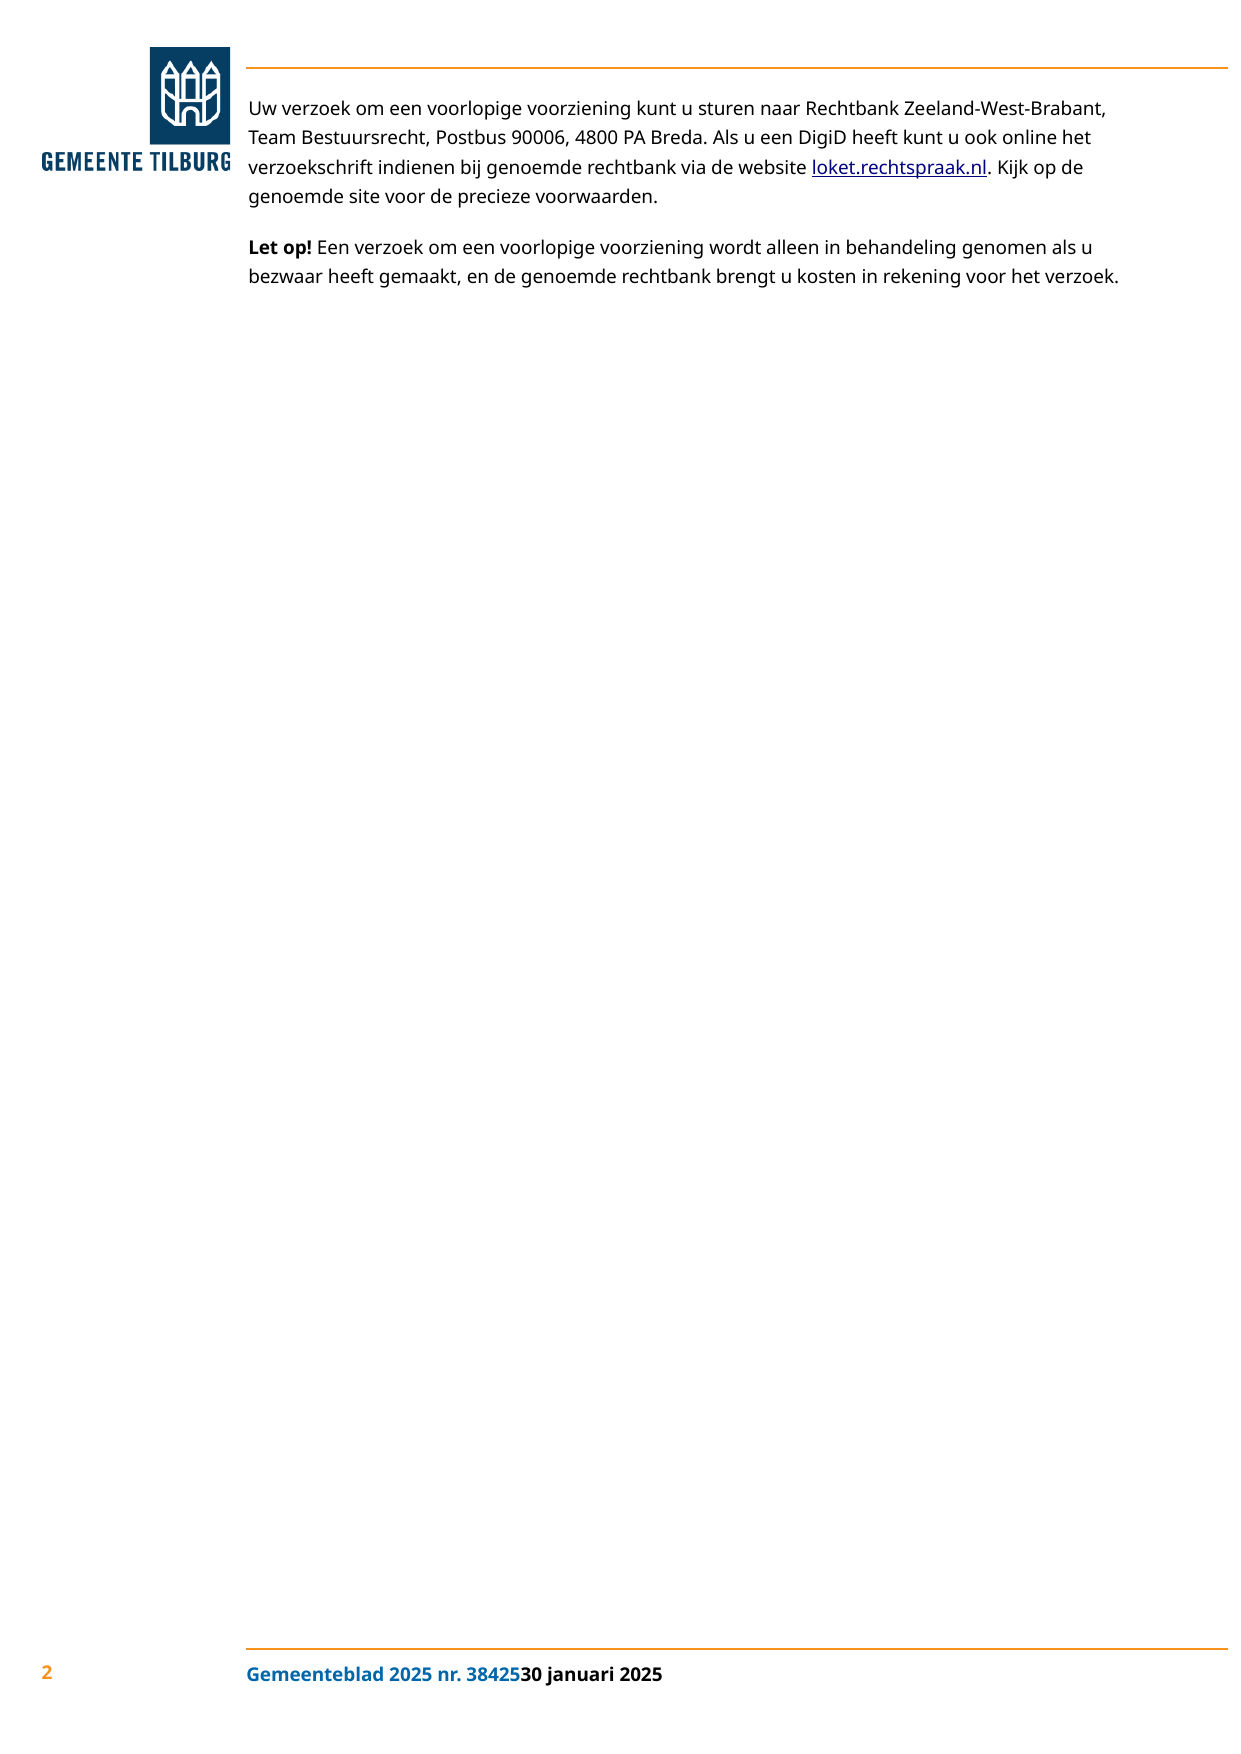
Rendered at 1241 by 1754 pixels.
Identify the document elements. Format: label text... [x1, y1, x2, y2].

picture [41, 47, 231, 172]
text Uw verzoek om een voorlopige voorziening kunt u sturen naar Rechtbank Zeeland-West-Brabant, Team Bestuursrecht, Postbus 90006, 4800 PA Breda. Als u een DigiD heeft kunt u ook online het verzoekschrift indienen bij genoemde rechtbank via de website loket.rechtspraak.nl. Kijk op de genoemde site voor de precieze voorwaarden. [248, 95, 1152, 209]
text Let op! Een verzoek om een voorlopige voorziening wordt alleen in behandeling genomen als u bezwaar heeft gemaakt, en de genoemde rechtbank brengt u kosten in rekening voor het verzoek. [248, 234, 1152, 289]
